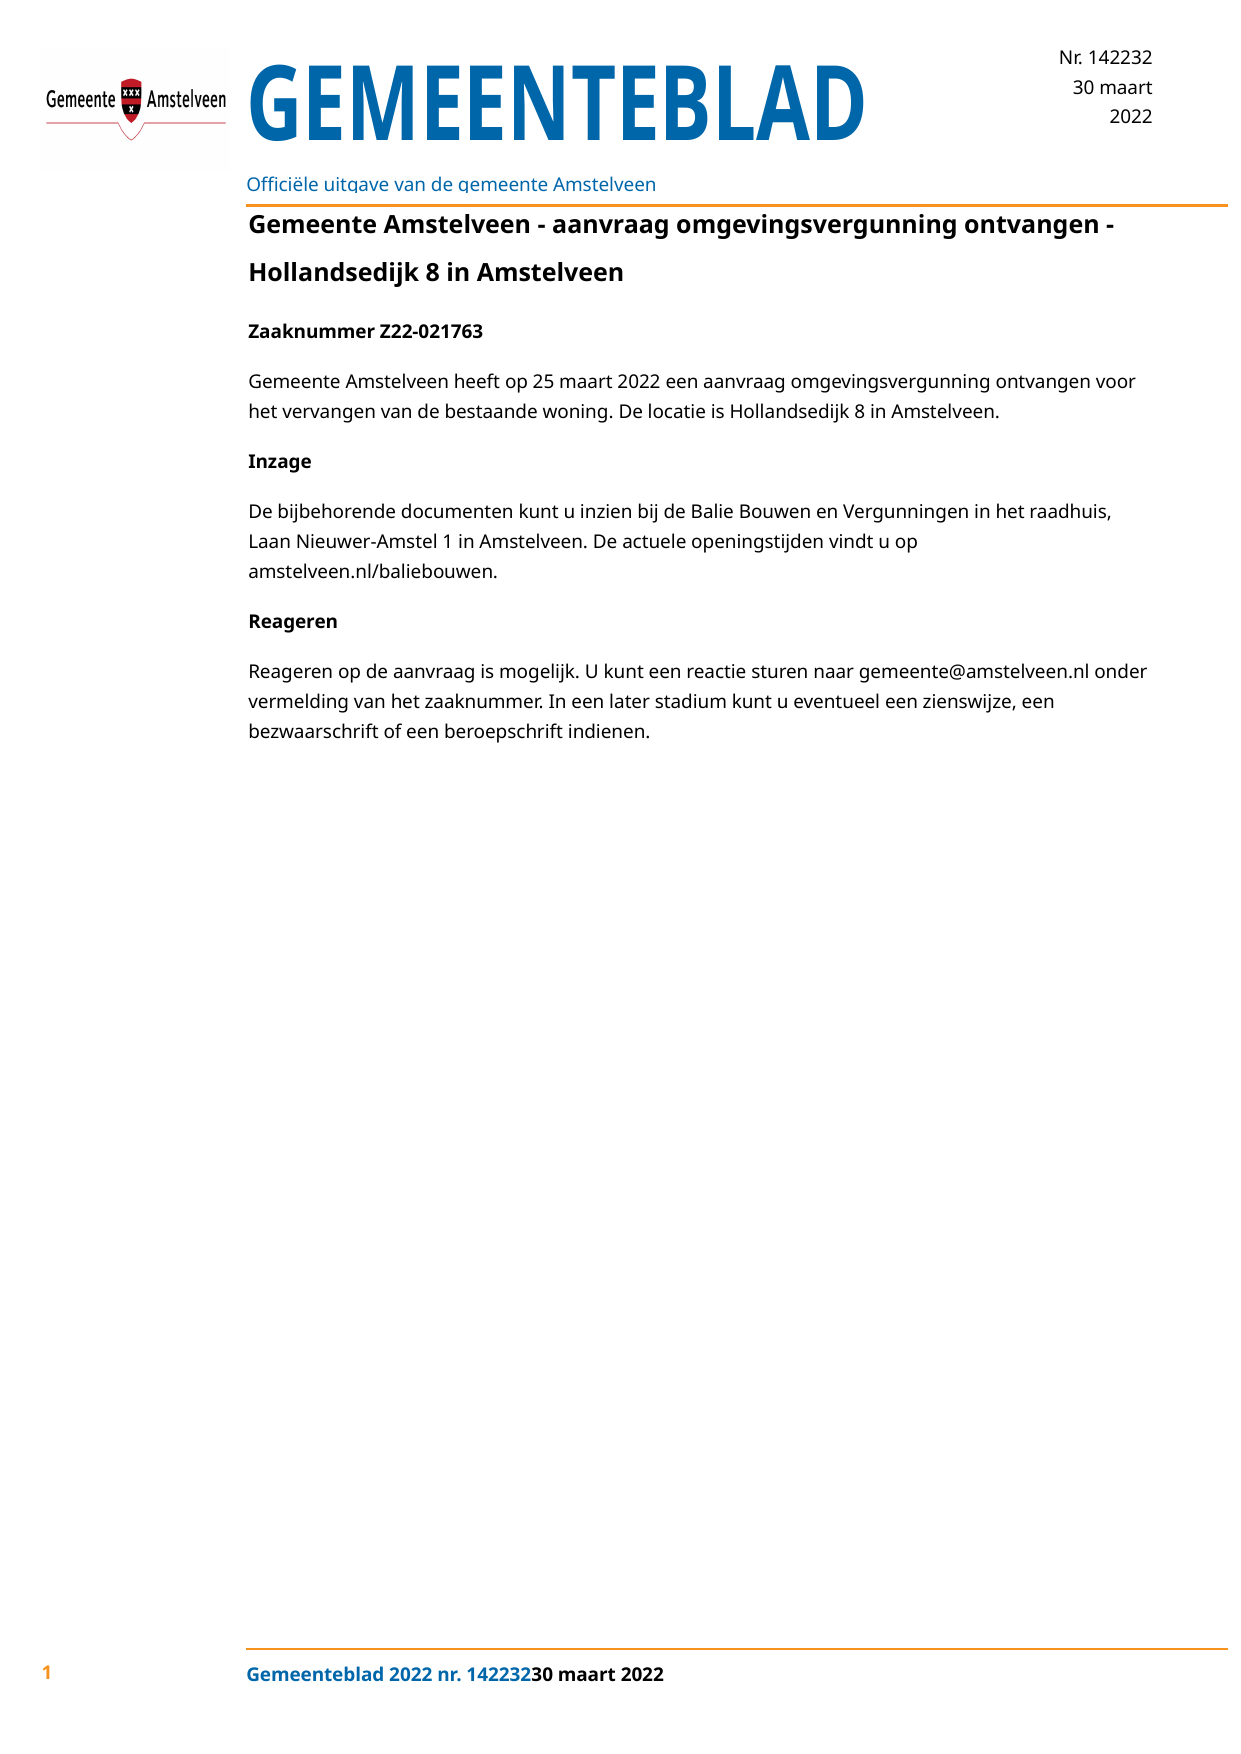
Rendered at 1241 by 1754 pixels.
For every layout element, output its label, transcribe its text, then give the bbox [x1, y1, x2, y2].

text Gemeente Amstelveen - aanvraag omgevingsvergunning ontvangen - Hollandsedijk 8 in Amstelveen [248, 207, 1152, 288]
text De bijbehorende documenten kunt u inzien bij de Balie Bouwen en Vergunningen in het raadhuis, Laan Nieuwer-Amstel 1 in Amstelveen. De actuele openingstijden vindt u op amstelveen.nl/baliebouwen. [248, 499, 1152, 584]
text Inzage [248, 448, 1152, 474]
text Gemeente Amstelveen heeft op 25 maart 2022 een aanvraag omgevingsvergunning ontvangen voor het vervangen van de bestaande woning. De locatie is Hollandsedijk 8 in Amstelveen. [248, 368, 1152, 424]
text Reageren op de aanvraag is mogelijk. U kunt een reactie sturen naar gemeente@amstelveen.nl onder vermelding van het zaaknummer. In een later stadium kunt u eventueel een zienswijze, een bezwaarschrift of een beroepschrift indienen. [248, 659, 1152, 744]
picture [41, 47, 231, 172]
text Reageren [248, 608, 1152, 634]
text Zaaknummer Z22-021763 [248, 318, 1152, 344]
